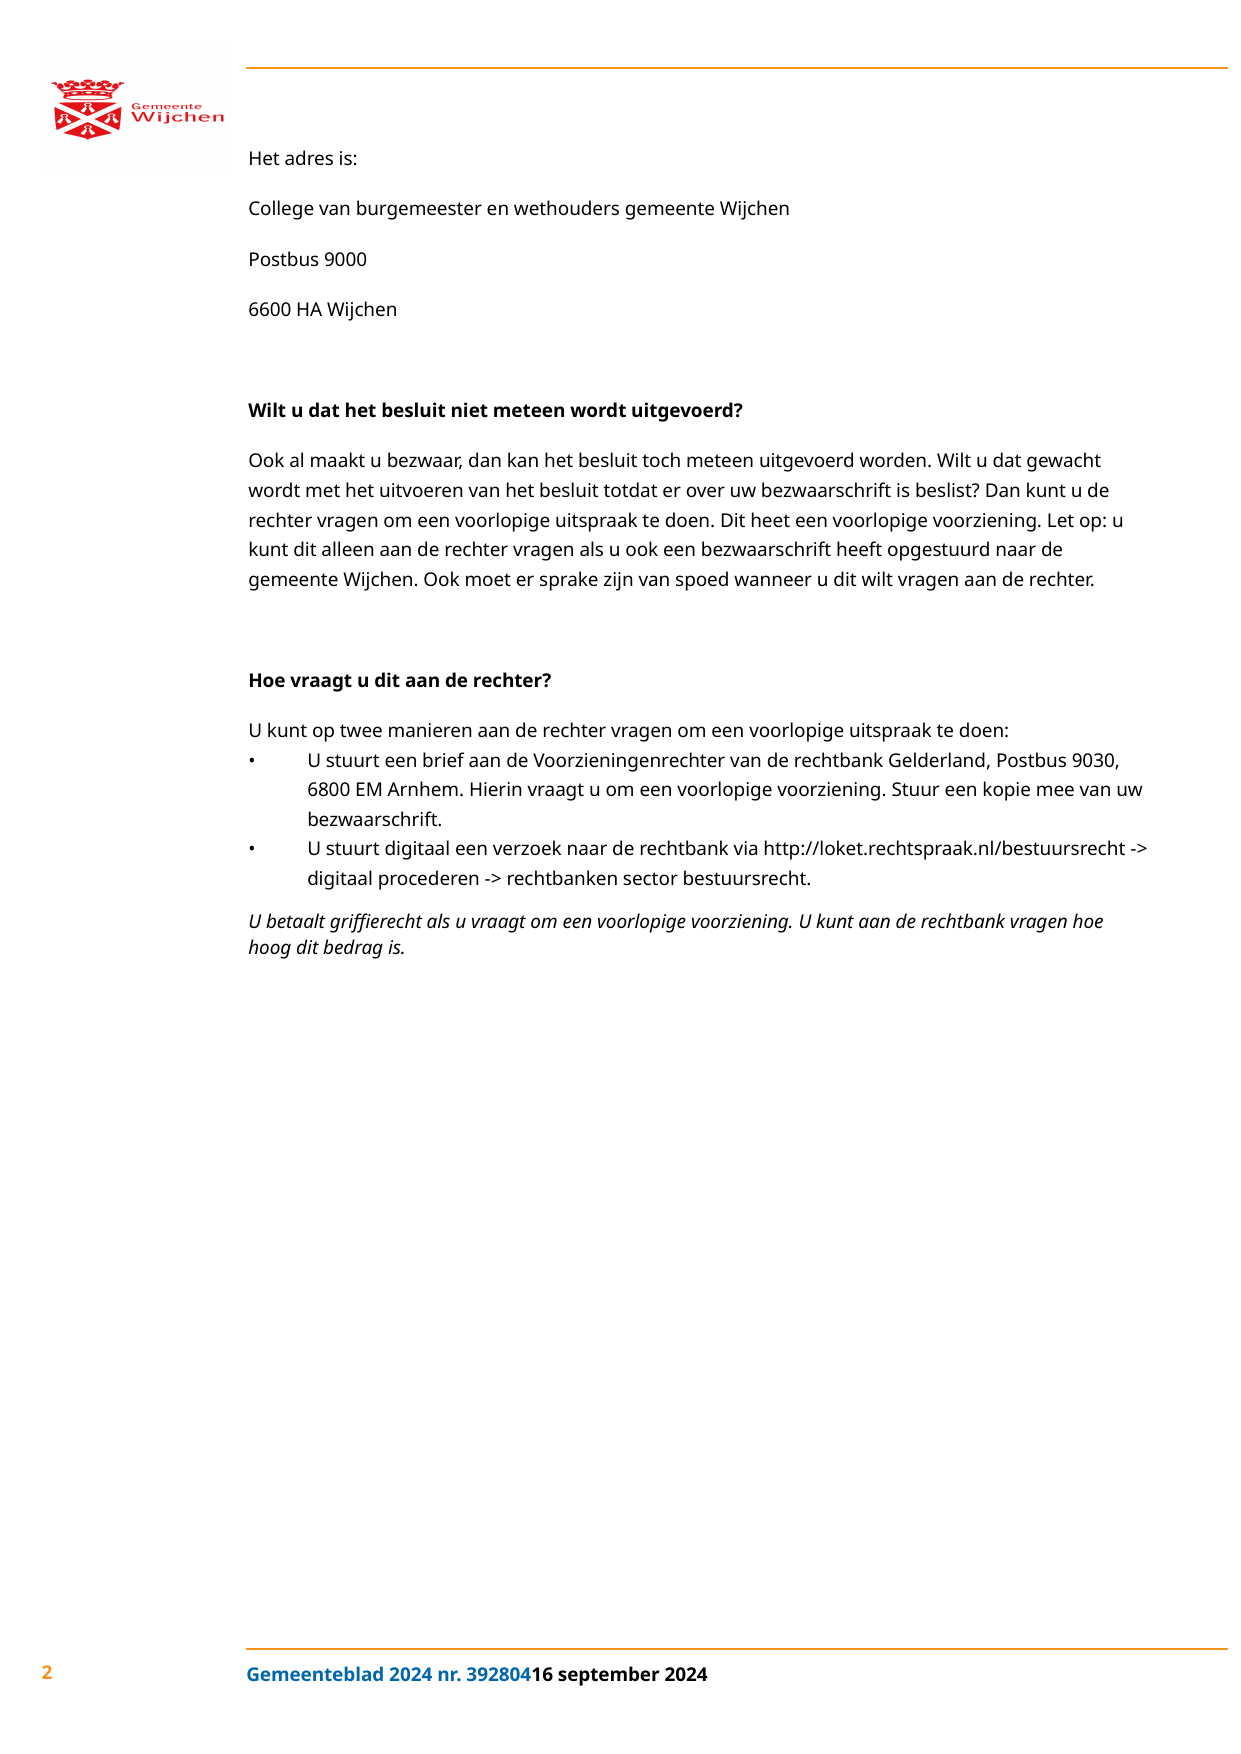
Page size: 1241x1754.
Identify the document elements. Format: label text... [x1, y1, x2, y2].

text Het adres is: [248, 145, 1152, 171]
picture [41, 47, 231, 172]
text U kunt op twee manieren aan de rechter vragen om een voorlopige uitspraak te doen: [248, 717, 1152, 743]
text U betaalt griffierecht als u vraagt om een voorlopige voorziening. U kunt aan de rechtbank vragen hoe hoog dit bedrag is. [248, 908, 1152, 960]
text Postbus 9000 [248, 246, 1152, 272]
text Ook al maakt u bezwaar, dan kan het besluit toch meteen uitgevoerd worden. Wilt u dat gewacht wordt met het uitvoeren van het besluit totdat er over uw bezwaarschrift is beslist? Dan kunt u de rechter vragen om een voorlopige uitspraak te doen. Dit heet een voorlopige voorziening. Let op: u kunt dit alleen aan de rechter vragen als u ook een bezwaarschrift heeft opgestuurd naar de gemeente Wijchen. Ook moet er sprake zijn van spoed wanneer u dit wilt vragen aan de rechter. [248, 448, 1152, 592]
text Wilt u dat het besluit niet meteen wordt uitgevoerd? [248, 397, 1152, 423]
text College van burgemeester en wethouders gemeente Wijchen [248, 196, 1152, 221]
text 6600 HA Wijchen [248, 296, 1152, 322]
text Hoe vraagt u dit aan de rechter? [248, 667, 1152, 693]
list U stuurt digitaal een verzoek naar de rechtbank via http://loket.rechtspraak.nl/bestuursrecht -> digitaal procederen -> rechtbanken sector bestuursrecht. [248, 836, 1152, 891]
list U stuurt een brief aan de Voorzieningenrechter van de rechtbank Gelderland, Postbus 9030, 6800 EM Arnhem. Hierin vraagt u om een voorlopige voorziening. Stuur een kopie mee van uw bezwaarschrift. [248, 747, 1152, 832]
